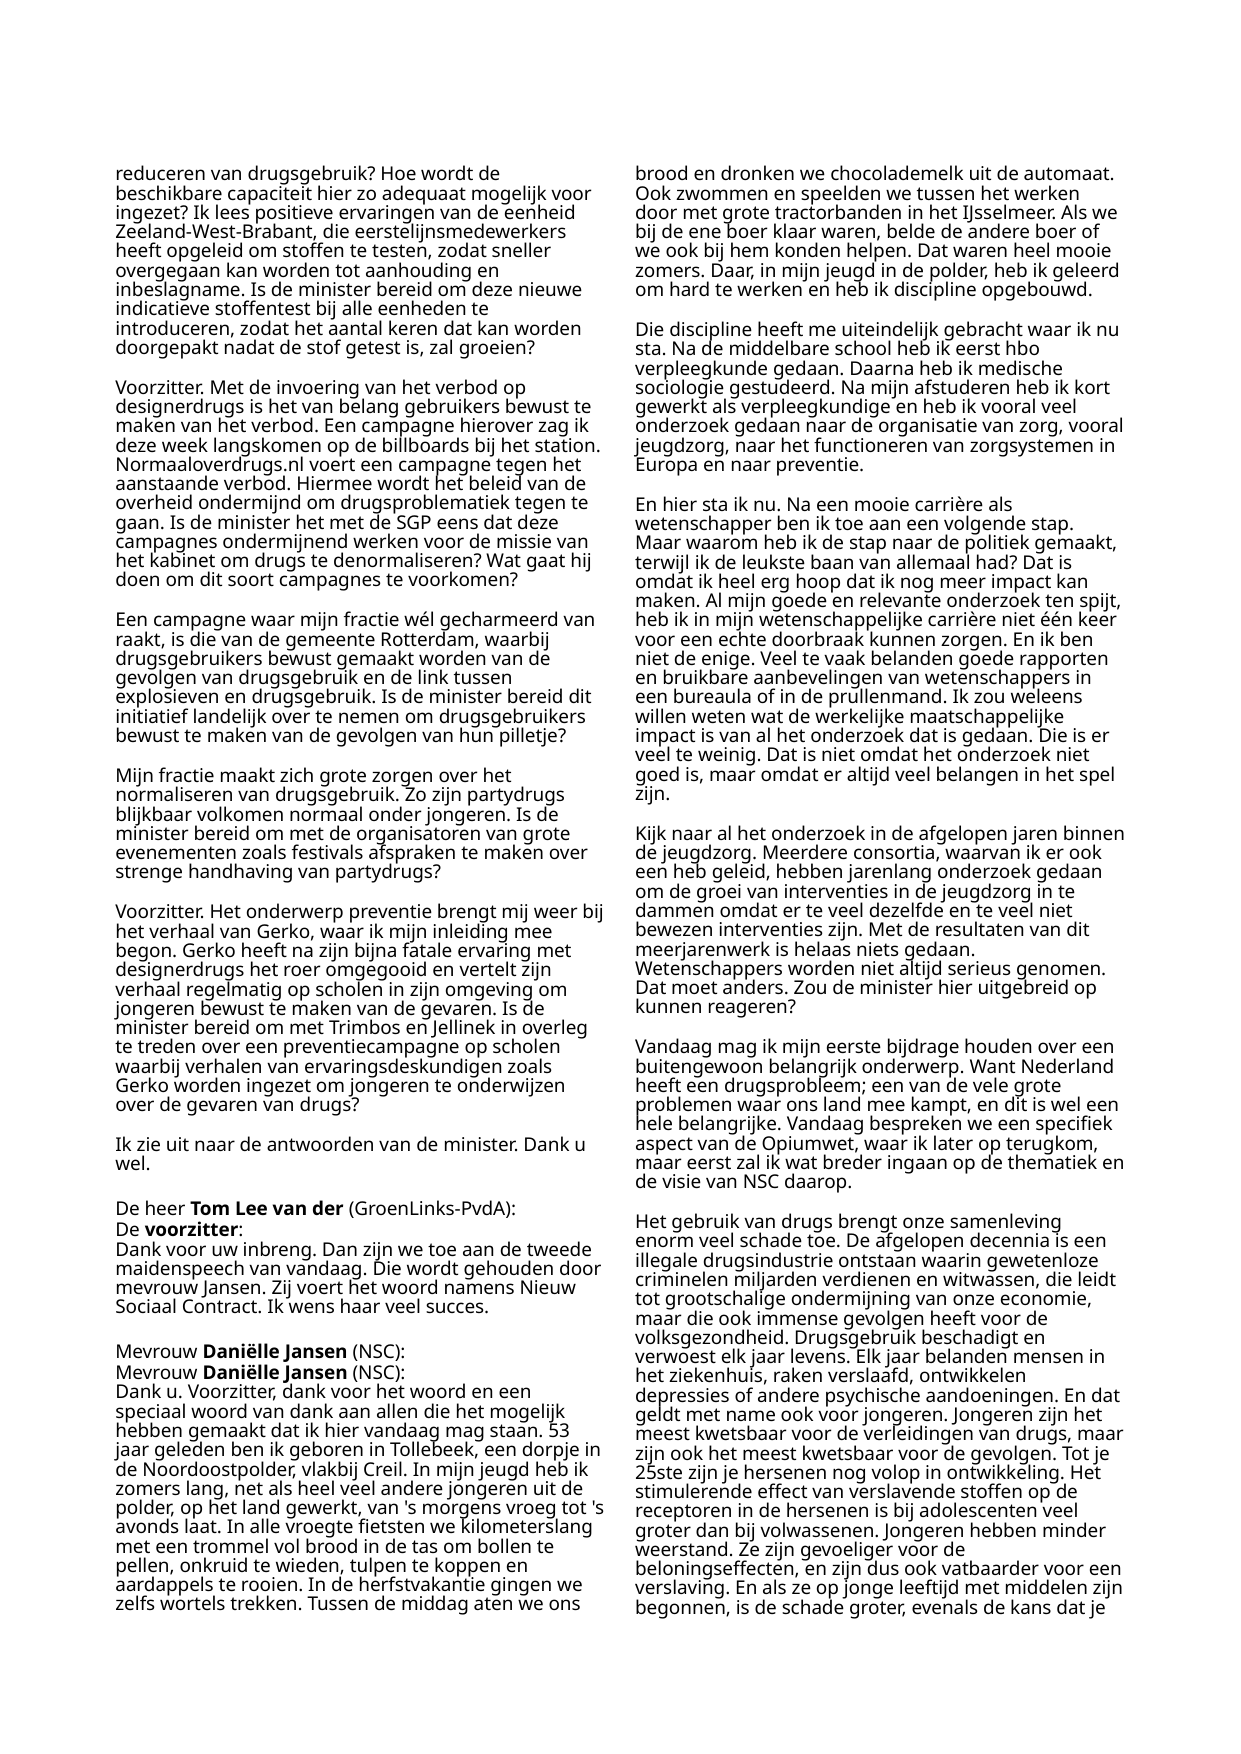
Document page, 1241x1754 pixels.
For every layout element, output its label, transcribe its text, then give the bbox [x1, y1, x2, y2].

text Voorzitter. Het onderwerp preventie brengt mij weer bij het verhaal van Gerko, waar ik mijn inleiding mee begon. Gerko heeft na zijn bijna fatale ervaring met designerdrugs het roer omgegooid en vertelt zijn verhaal regelmatig op scholen in zijn omgeving om jongeren bewust te maken van de gevaren. Is de minister bereid om met Trimbos en Jellinek in overleg te treden over een preventiecampagne op scholen waarbij verhalen van ervaringsdeskundigen zoals Gerko worden ingezet om jongeren te onderwijzen over de gevaren van drugs? [115, 903, 605, 1115]
text Ik zie uit naar de antwoorden van de minister. Dank u wel. [115, 1136, 605, 1175]
text Vandaag mag ik mijn eerste bijdrage houden over een buitengewoon belangrijk onderwerp. Want Nederland heeft een drugsprobleem; een van de vele grote problemen waar ons land mee kampt, en dit is wel een hele belangrijke. Vandaag bespreken we een specifiek aspect van de Opiumwet, waar ik later op terugkom, maar eerst zal ik wat breder ingaan op de thematiek en de visie van NSC daarop. [635, 1038, 1125, 1192]
text En hier sta ik nu. Na een mooie carrière als wetenschapper ben ik toe aan een volgende stap. Maar waarom heb ik de stap naar de politiek gemaakt, terwijl ik de leukste baan van allemaal had? Dat is omdat ik heel erg hoop dat ik nog meer impact kan maken. Al mijn goede en relevante onderzoek ten spijt, heb ik in mijn wetenschappelijke carrière niet één keer voor een echte doorbraak kunnen zorgen. En ik ben niet de enige. Veel te vaak belanden goede rapporten en bruikbare aanbevelingen van wetenschappers in een bureaula of in de prullenmand. Ik zou weleens willen weten wat de werkelijke maatschappelijke impact is van al het onderzoek dat is gedaan. Die is er veel te weinig. Dat is niet omdat het onderzoek niet goed is, maar omdat er altijd veel belangen in het spel zijn. [635, 496, 1125, 804]
text Dank voor uw inbreng. Dan zijn we toe aan de tweede maidenspeech van vandaag. Die wordt gehouden door mevrouw Jansen. Zij voert het woord namens Nieuw Sociaal Contract. Ik wens haar veel succes. [115, 1241, 605, 1318]
text Voorzitter. Met de invoering van het verbod op designerdrugs is het van belang gebruikers bewust te maken van het verbod. Een campagne hierover zag ik deze week langskomen op de billboards bij het station. Normaaloverdrugs.nl voert een campagne tegen het aanstaande verbod. Hiermee wordt het beleid van de overheid ondermijnd om drugsproblematiek tegen te gaan. Is de minister het met de SGP eens dat deze campagnes ondermijnend werken voor de missie van het kabinet om drugs te denormaliseren? Wat gaat hij doen om dit soort campagnes te voorkomen? [115, 379, 605, 591]
text Het gebruik van drugs brengt onze samenleving enorm veel schade toe. De afgelopen decennia is een illegale drugsindustrie ontstaan waarin gewetenloze criminelen miljarden verdienen en witwassen, die leidt tot grootschalige ondermijning van onze economie, maar die ook immense gevolgen heeft voor de volksgezondheid. Drugsgebruik beschadigt en verwoest elk jaar levens. Elk jaar belanden mensen in het ziekenhuis, raken verslaafd, ontwikkelen depressies of andere psychische aandoeningen. En dat geldt met name ook voor jongeren. Jongeren zijn het meest kwetsbaar voor de verleidingen van drugs, maar zijn ook het meest kwetsbaar voor de gevolgen. Tot je 25ste zijn je hersenen nog volop in ontwikkeling. Het stimulerende effect van verslavende stoffen op de receptoren in de hersenen is bij adolescenten veel groter dan bij volwassenen. Jongeren hebben minder weerstand. Ze zijn gevoeliger voor de beloningseffecten, en zijn dus ook vatbaarder voor een verslaving. En als ze op jonge leeftijd met middelen zijn begonnen, is de schade groter, evenals de kans dat je [635, 1213, 1125, 1618]
text Mijn fractie maakt zich grote zorgen over het normaliseren van drugsgebruik. Zo zijn partydrugs blijkbaar volkomen normaal onder jongeren. Is de minister bereid om met de organisatoren van grote evenementen zoals festivals afspraken te maken over strenge handhaving van partydrugs? [115, 767, 605, 883]
text De heer Tom Lee van der (GroenLinks-PvdA): [115, 1196, 605, 1221]
text Een campagne waar mijn fractie wél gecharmeerd van raakt, is die van de gemeente Rotterdam, waarbij drugsgebruikers bewust gemaakt worden van de gevolgen van drugsgebruik en de link tussen explosieven en drugsgebruik. Is de minister bereid dit initiatief landelijk over te nemen om drugsgebruikers bewust te maken van de gevolgen van hun pilletje? [115, 611, 605, 746]
text Mevrouw Daniëlle Jansen (NSC): [115, 1338, 605, 1364]
text Dank u. Voorzitter, dank voor het woord en een speciaal woord van dank aan allen die het mogelijk hebben gemaakt dat ik hier vandaag mag staan. 53 jaar geleden ben ik geboren in Tollebeek, een dorpje in de Noordoostpolder, vlakbij Creil. In mijn jeugd heb ik zomers lang, net als heel veel andere jongeren uit de polder, op het land gewerkt, van 's morgens vroeg tot 's avonds laat. In alle vroegte fietsten we kilometerslang met een trommel vol brood in de tas om bollen te pellen, onkruid te wieden, tulpen te koppen en aardappels te rooien. In de herfstvakantie gingen we zelfs wortels trekken. Tussen de middag aten we ons [115, 1383, 605, 1615]
text De voorzitter: [115, 1221, 605, 1241]
text Kijk naar al het onderzoek in de afgelopen jaren binnen de jeugdzorg. Meerdere consortia, waarvan ik er ook een heb geleid, hebben jarenlang onderzoek gedaan om de groei van interventies in de jeugdzorg in te dammen omdat er te veel dezelfde en te veel niet bewezen interventies zijn. Met de resultaten van dit meerjarenwerk is helaas niets gedaan. Wetenschappers worden niet altijd serieus genomen. Dat moet anders. Zou de minister hier uitgebreid op kunnen reageren? [635, 825, 1125, 1018]
text Mevrouw Daniëlle Jansen (NSC): [115, 1364, 605, 1383]
text brood en dronken we chocolademelk uit de automaat. Ook zwommen en speelden we tussen het werken door met grote tractorbanden in het IJsselmeer. Als we bij de ene boer klaar waren, belde de andere boer of we ook bij hem konden helpen. Dat waren heel mooie zomers. Daar, in mijn jeugd in de polder, heb ik geleerd om hard te werken en heb ik discipline opgebouwd. [635, 165, 1125, 300]
text Die discipline heeft me uiteindelijk gebracht waar ik nu sta. Na de middelbare school heb ik eerst hbo verpleegkunde gedaan. Daarna heb ik medische sociologie gestudeerd. Na mijn afstuderen heb ik kort gewerkt als verpleegkundige en heb ik vooral veel onderzoek gedaan naar de organisatie van zorg, vooral jeugdzorg, naar het functioneren van zorgsystemen in Europa en naar preventie. [635, 321, 1125, 475]
text reduceren van drugsgebruik? Hoe wordt de beschikbare capaciteit hier zo adequaat mogelijk voor ingezet? Ik lees positieve ervaringen van de eenheid Zeeland-West-Brabant, die eerstelijnsmedewerkers heeft opgeleid om stoffen te testen, zodat sneller overgegaan kan worden tot aanhouding en inbeslagname. Is de minister bereid om deze nieuwe indicatieve stoffentest bij alle eenheden te introduceren, zodat het aantal keren dat kan worden doorgepakt nadat de stof getest is, zal groeien? [115, 165, 605, 358]
